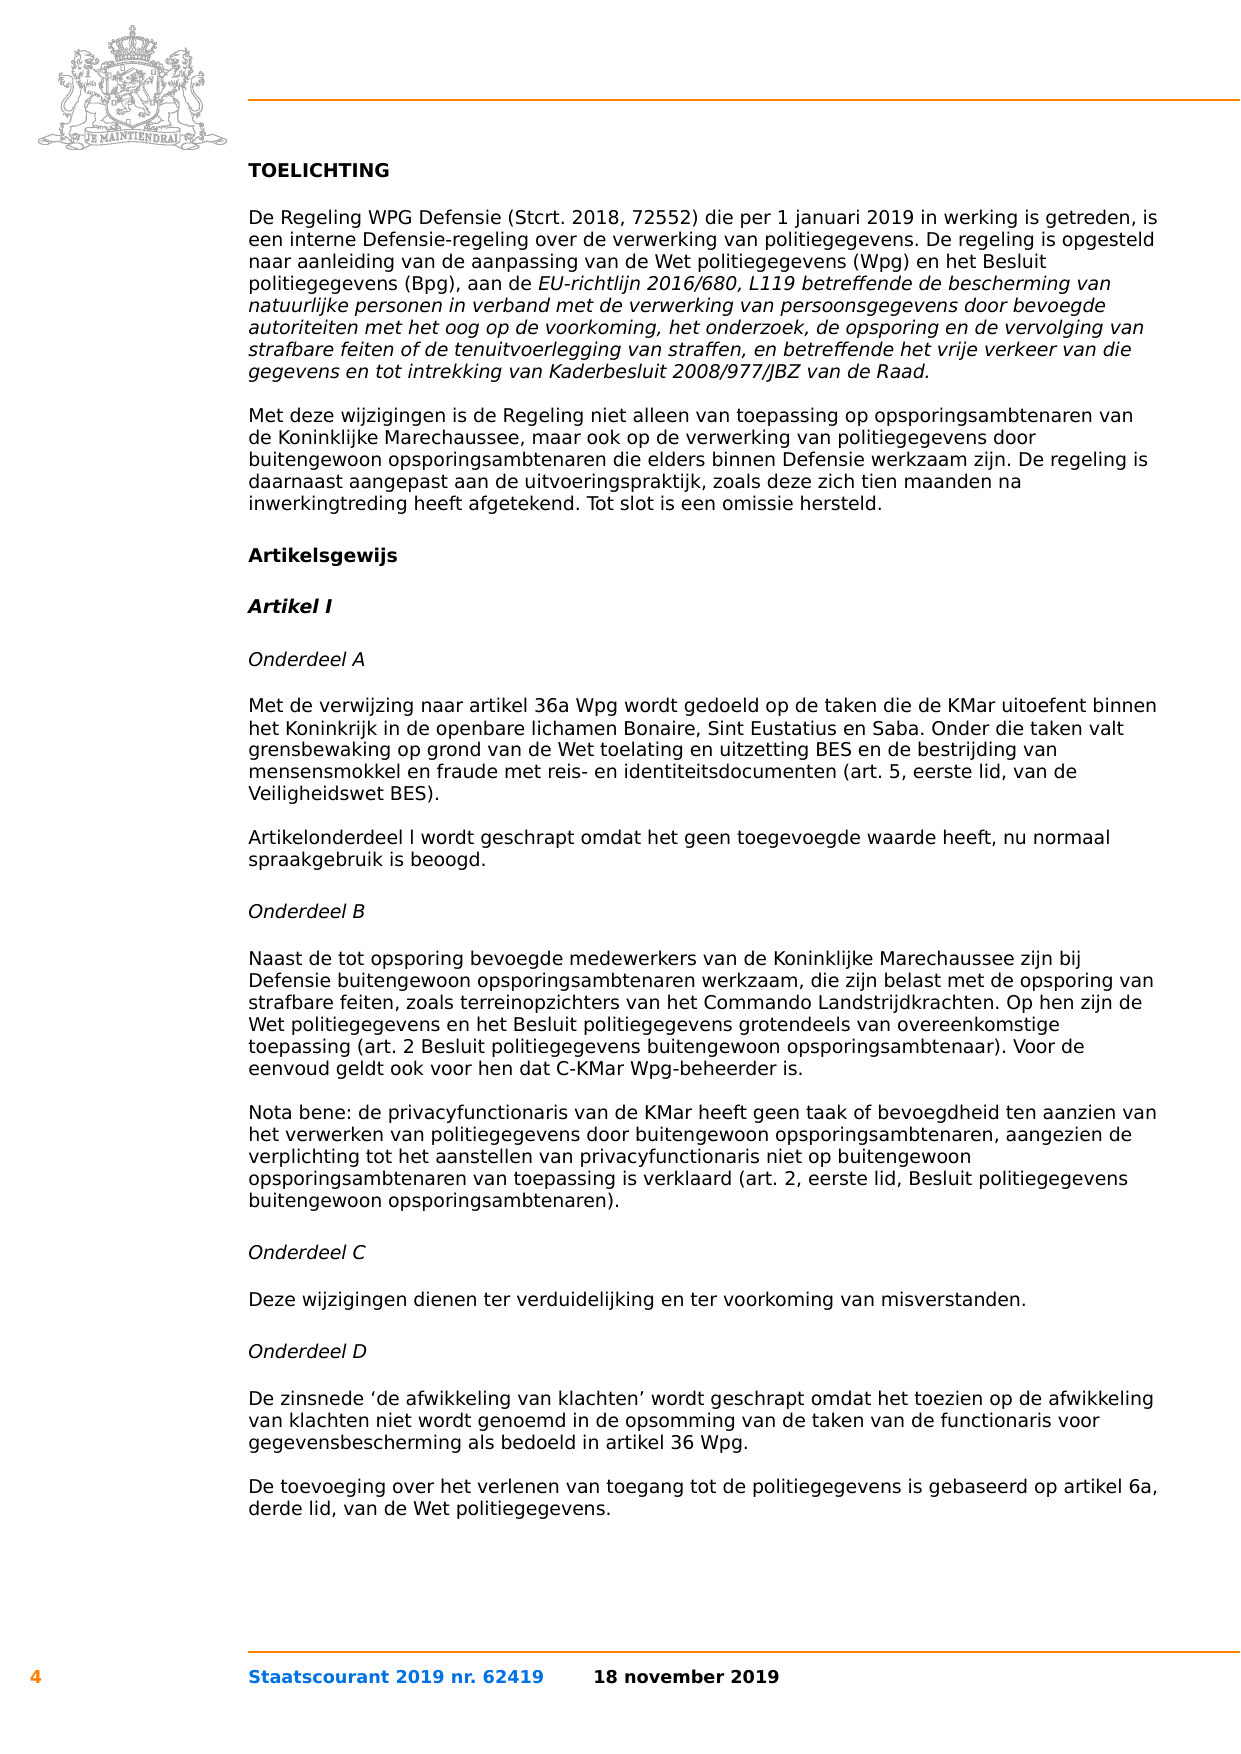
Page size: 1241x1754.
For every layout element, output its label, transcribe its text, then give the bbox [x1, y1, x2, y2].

subtitle Onderdeel D [248, 1341, 1163, 1363]
text De zinsnede ‘de afwikkeling van klachten’ wordt geschrapt omdat het toezien op de afwikkeling van klachten niet wordt genoemd in de opsomming van de taken van de functionaris voor gegevensbescherming als bedoeld in artikel 36 Wpg. [248, 1388, 1163, 1454]
subtitle Onderdeel A [248, 648, 1163, 670]
subtitle Onderdeel C [248, 1242, 1163, 1264]
text Nota bene: de privacyfunctionaris van de KMar heeft geen taak of bevoegdheid ten aanzien van het verwerken van politiegegevens door buitengewoon opsporingsambtenaren, aangezien de verplichting tot het aanstellen van privacyfunctionaris niet op buitengewoon opsporingsambtenaren van toepassing is verklaard (art. 2, eerste lid, Besluit politiegegevens buitengewoon opsporingsambtenaren). [248, 1102, 1163, 1212]
text Naast de tot opsporing bevoegde medewerkers van de Koninklijke Marechaussee zijn bij Defensie buitengewoon opsporingsambtenaren werkzaam, die zijn belast met de opsporing van strafbare feiten, zoals terreinopzichters van het Commando Landstrijdkrachten. Op hen zijn de Wet politiegegevens en het Besluit politiegegevens grotendeels van overeenkomstige toepassing (art. 2 Besluit politiegegevens buitengewoon opsporingsambtenaar). Voor de eenvoud geldt ook voor hen dat C-KMar Wpg-beheerder is. [248, 948, 1163, 1080]
text Artikelonderdeel l wordt geschrapt omdat het geen toegevoegde waarde heeft, nu normaal spraakgebruik is beoogd. [248, 827, 1163, 871]
text De toevoeging over het verlenen van toegang tot de politiegegevens is gebaseerd op artikel 6a, derde lid, van de Wet politiegegevens. [248, 1476, 1163, 1519]
subtitle TOELICHTING [248, 160, 1163, 182]
subtitle Onderdeel B [248, 901, 1163, 923]
text De Regeling WPG Defensie (Stcrt. 2018, 72552) die per 1 januari 2019 in werking is getreden, is een interne Defensie-regeling over de verwerking van politiegegevens. De regeling is opgesteld naar aanleiding van de aanpassing van de Wet politiegegevens (Wpg) en het Besluit politiegegevens (Bpg), aan de EU-richtlijn 2016/680, L119 betreffende de bescherming van natuurlijke personen in verband met de verwerking van persoonsgegevens door bevoegde autoriteiten met het oog op de voorkoming, het onderzoek, de opsporing en de vervolging van strafbare feiten of de tenuitvoerlegging van straffen, en betreffende het vrije verkeer van die gegevens en tot intrekking van Kaderbesluit 2008/977/JBZ van de Raad. [248, 207, 1163, 383]
text Met de verwijzing naar artikel 36a Wpg wordt gedoeld op de taken die de KMar uitoefent binnen het Koninkrijk in de openbare lichamen Bonaire, Sint Eustatius en Saba. Onder die taken valt grensbewaking op grond van de Wet toelating en uitzetting BES en de bestrijding van mensensmokkel en fraude met reis- en identiteitsdocumenten (art. 5, eerste lid, van de Veiligheidswet BES). [248, 695, 1163, 805]
subtitle Artikelsgewijs [248, 544, 1163, 566]
text Met deze wijzigingen is de Regeling niet alleen van toepassing op opsporingsambtenaren van de Koninklijke Marechaussee, maar ook op de verwerking van politiegegevens door buitengewoon opsporingsambtenaren die elders binnen Defensie werkzaam zijn. De regeling is daarnaast aangepast aan de uitvoeringspraktijk, zoals deze zich tien maanden na inwerkingtreding heeft afgetekend. Tot slot is een omissie hersteld. [248, 404, 1163, 514]
subtitle Artikel I [248, 596, 1163, 618]
text Deze wijzigingen dienen ter verduidelijking en ter voorkoming van misverstanden. [248, 1289, 1163, 1311]
picture [38, 25, 227, 150]
